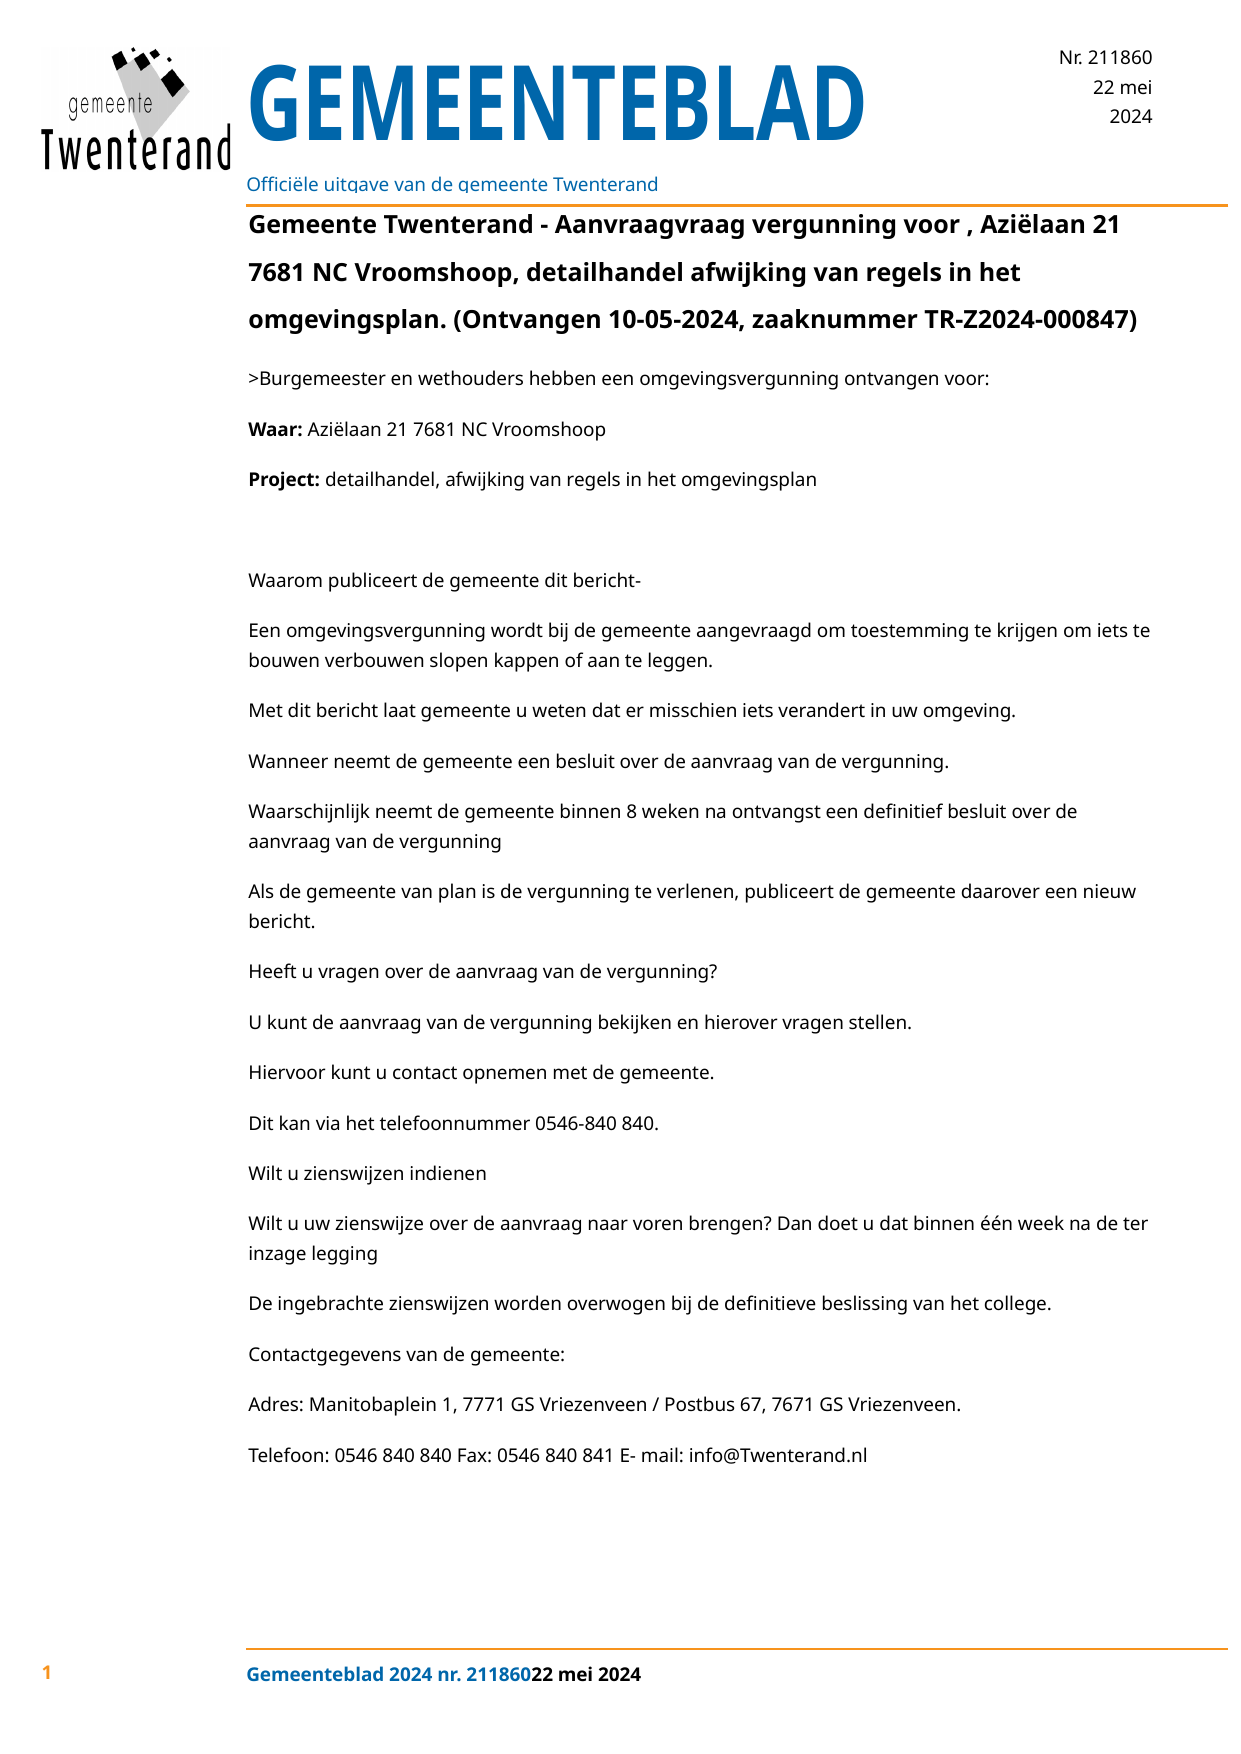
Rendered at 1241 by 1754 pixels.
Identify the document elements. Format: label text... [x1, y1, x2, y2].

text >Burgemeester en wethouders hebben een omgevingsvergunning ontvangen voor: [248, 366, 1152, 391]
text Telefoon: 0546 840 840 Fax: 0546 840 841 E- mail: info@Twenterand.nl [248, 1442, 1152, 1467]
text Dit kan via het telefoonnummer 0546-840 840. [248, 1110, 1152, 1135]
text Een omgevingsvergunning wordt bij de gemeente aangevraagd om toestemming te krijgen om iets te bouwen verbouwen slopen kappen of aan te leggen. [248, 618, 1152, 673]
text U kunt de aanvraag van de vergunning bekijken en hierover vragen stellen. [248, 1009, 1152, 1034]
text Wanneer neemt de gemeente een besluit over de aanvraag van de vergunning. [248, 748, 1152, 774]
text De ingebrachte zienswijzen worden overwogen bij de definitieve beslissing van het college. [248, 1291, 1152, 1316]
text Hiervoor kunt u contact opnemen met de gemeente. [248, 1059, 1152, 1085]
text Met dit bericht laat gemeente u weten dat er misschien iets verandert in uw omgeving. [248, 698, 1152, 723]
text Gemeente Twenterand - Aanvraagvraag vergunning voor , Aziëlaan 21 7681 NC Vroomshoop, detailhandel afwijking van regels in het omgevingsplan. (Ontvangen 10-05-2024, zaaknummer TR-Z2024-000847) [248, 207, 1152, 336]
text Wilt u zienswijzen indienen [248, 1160, 1152, 1186]
picture [41, 47, 231, 172]
text Heeft u vragen over de aanvraag van de vergunning? [248, 958, 1152, 984]
text Adres: Manitobaplein 1, 7771 GS Vriezenveen / Postbus 67, 7671 GS Vriezenveen. [248, 1391, 1152, 1417]
text Waarom publiceert de gemeente dit bericht- [248, 567, 1152, 593]
text Contactgegevens van de gemeente: [248, 1341, 1152, 1367]
text Waar: Aziëlaan 21 7681 NC Vroomshoop [248, 416, 1152, 442]
text Als de gemeente van plan is de vergunning te verlenen, publiceert de gemeente daarover een nieuw bericht. [248, 878, 1152, 934]
text Waarschijnlijk neemt de gemeente binnen 8 weken na ontvangst een definitief besluit over de aanvraag van de vergunning [248, 798, 1152, 854]
text Wilt u uw zienswijze over de aanvraag naar voren brengen? Dan doet u dat binnen één week na de ter inzage legging [248, 1211, 1152, 1266]
text Project: detailhandel, afwijking van regels in het omgevingsplan [248, 466, 1152, 492]
